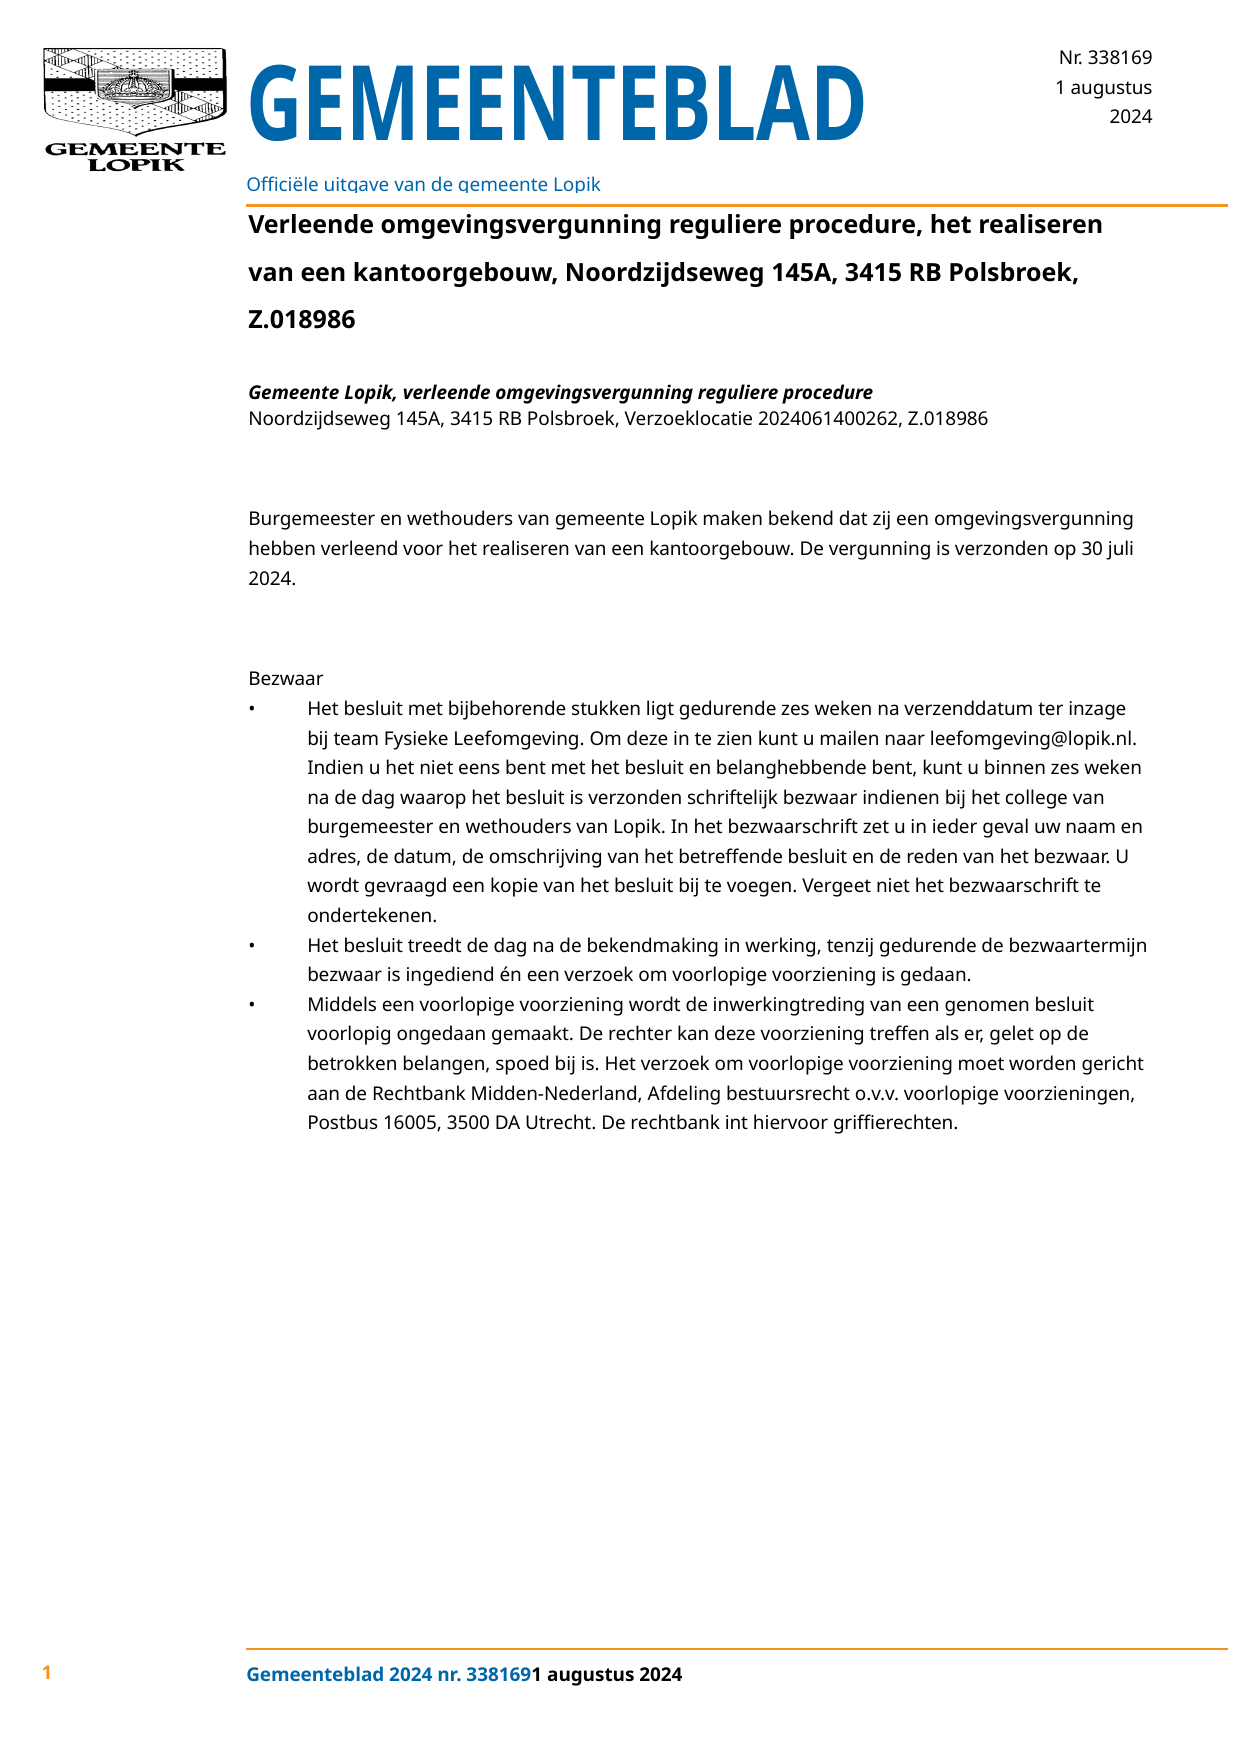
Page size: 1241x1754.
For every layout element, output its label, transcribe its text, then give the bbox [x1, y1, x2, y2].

picture [41, 47, 231, 172]
text Verleende omgevingsvergunning reguliere procedure, het realiseren van een kantoorgebouw, Noordzijdseweg 145A, 3415 RB Polsbroek, Z.018986 [248, 207, 1152, 336]
text Bezwaar [248, 666, 1152, 691]
list Middels een voorlopige voorziening wordt de inwerkingtreding van een genomen besluit voorlopig ongedaan gemaakt. De rechter kan deze voorziening treffen als er, gelet op de betrokken belangen, spoed bij is. Het verzoek om voorlopige voorziening moet worden gericht aan de Rechtbank Midden-Nederland, Afdeling bestuursrecht o.v.v. voorlopige voorzieningen, Postbus 16005, 3500 DA Utrecht. De rechtbank int hiervoor griffierechten. [248, 991, 1152, 1135]
text Burgemeester en wethouders van gemeente Lopik maken bekend dat zij een omgevingsvergunning hebben verleend voor het realiseren van een kantoorgebouw. De vergunning is verzonden op 30 juli 2024. [248, 506, 1152, 591]
list Het besluit treedt de dag na de bekendmaking in werking, tenzij gedurende de bezwaartermijn bezwaar is ingediend én een verzoek om voorlopige voorziening is gedaan. [248, 932, 1152, 987]
text Noordzijdseweg 145A, 3415 RB Polsbroek, Verzoeklocatie 2024061400262, Z.018986 [248, 405, 1152, 431]
text Gemeente Lopik, verleende omgevingsvergunning reguliere procedure [248, 379, 1152, 405]
list Het besluit met bijbehorende stukken ligt gedurende zes weken na verzenddatum ter inzage bij team Fysieke Leefomgeving. Om deze in te zien kunt u mailen naar leefomgeving@lopik.nl. Indien u het niet eens bent met het besluit en belanghebbende bent, kunt u binnen zes weken na de dag waarop het besluit is verzonden schriftelijk bezwaar indienen bij het college van burgemeester en wethouders van Lopik. In het bezwaarschrift zet u in ieder geval uw naam en adres, de datum, de omschrijving van het betreffende besluit en de reden van het bezwaar. U wordt gevraagd een kopie van het besluit bij te voegen. Vergeet niet het bezwaarschrift te ondertekenen. [248, 695, 1152, 928]
